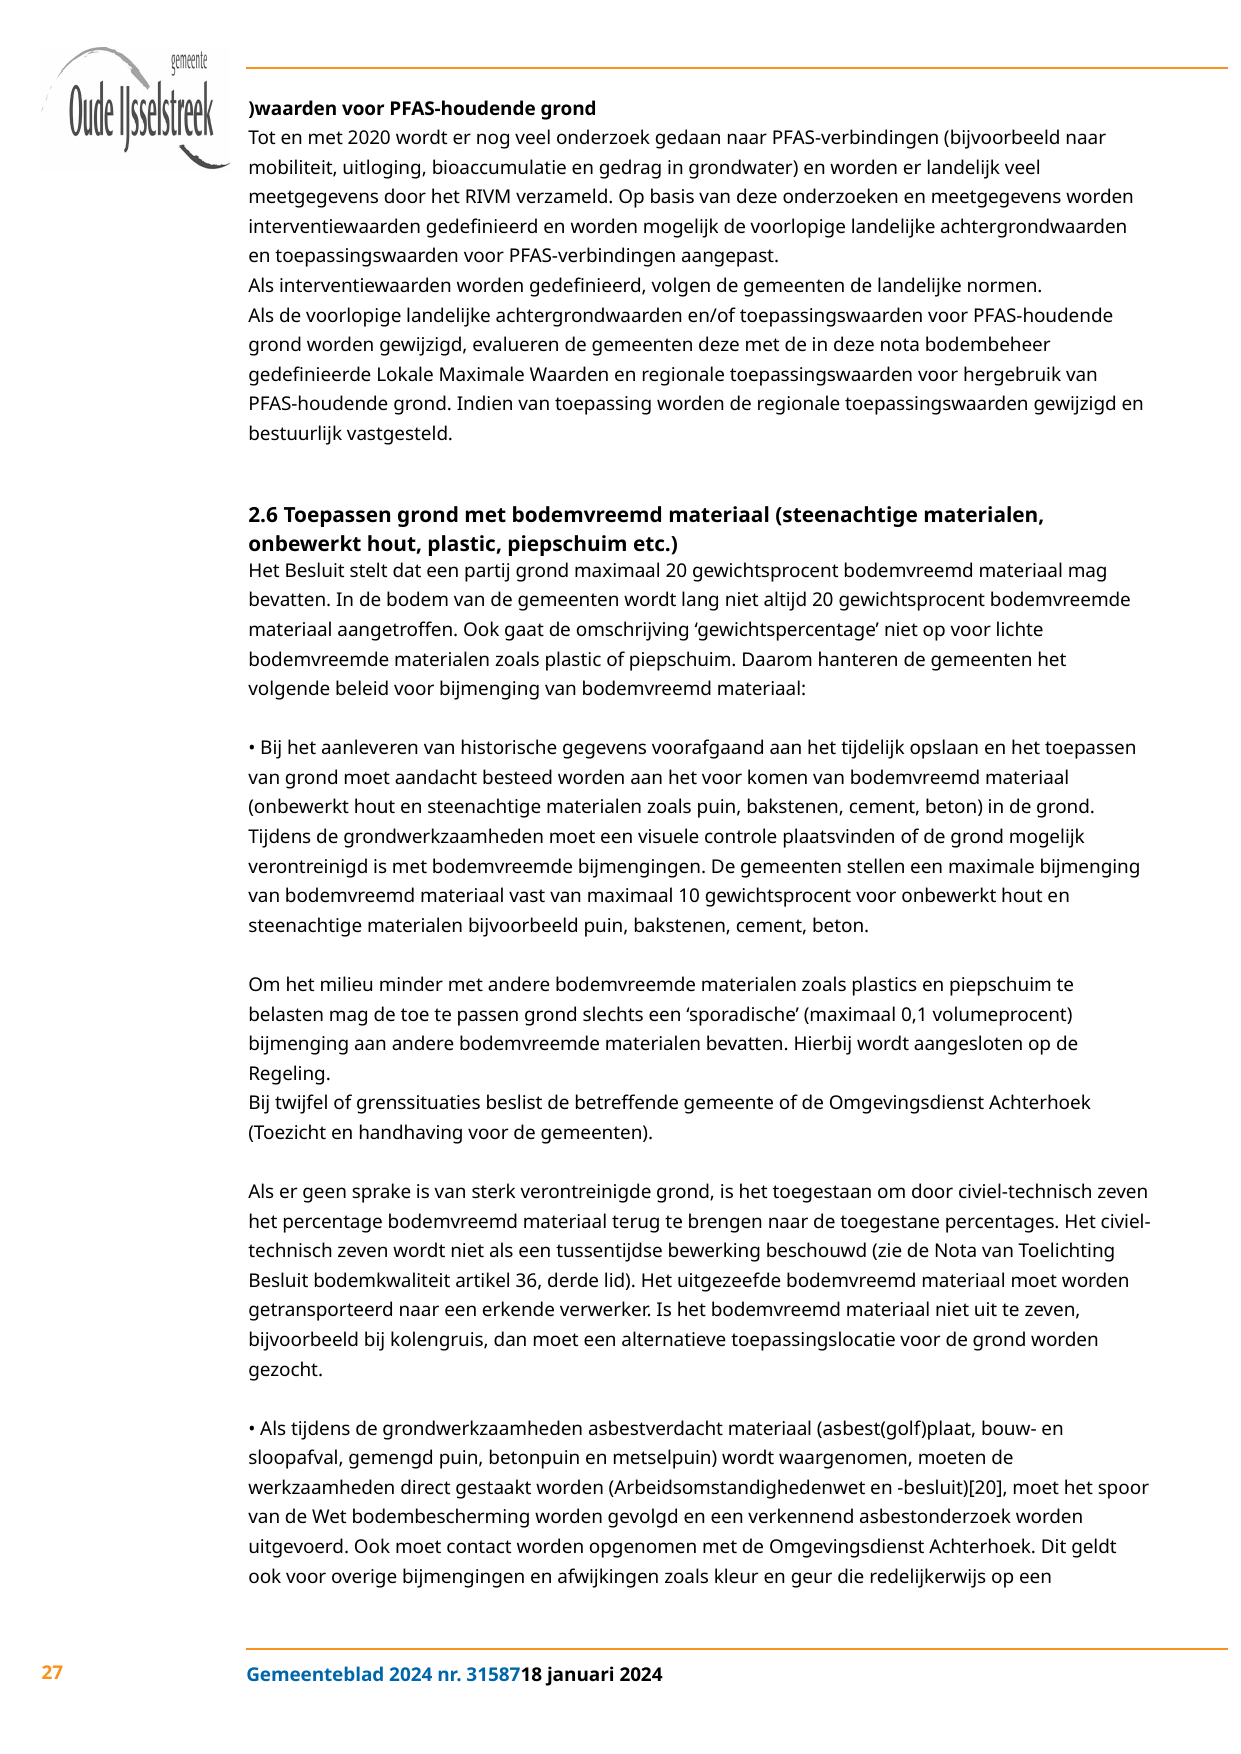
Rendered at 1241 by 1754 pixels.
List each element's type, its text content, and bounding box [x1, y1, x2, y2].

text Als er geen sprake is van sterk verontreinigde grond, is het toegestaan om door civiel-technisch zeven het percentage bodemvreemd materiaal terug te brengen naar de toegestane percentages. Het civiel-technisch zeven wordt niet als een tussentijdse bewerking beschouwd (zie de Nota van Toelichting Besluit bodemkwaliteit artikel 36, derde lid). Het uitgezeefde bodemvreemd materiaal moet worden getransporteerd naar een erkende verwerker. Is het bodemvreemd materiaal niet uit te zeven, bijvoorbeeld bij kolengruis, dan moet een alternatieve toepassingslocatie voor de grond worden gezocht. [248, 1178, 1152, 1382]
text Tot en met 2020 wordt er nog veel onderzoek gedaan naar PFAS-verbindingen (bijvoorbeeld naar mobiliteit, uitloging, bioaccumulatie en gedrag in grondwater) en worden er landelijk veel meetgegevens door het RIVM verzameld. Op basis van deze onderzoeken en meetgegevens worden interventiewaarden gedefinieerd en worden mogelijk de voorlopige landelijke achtergrondwaarden en toepassingswaarden voor PFAS-verbindingen aangepast. [248, 124, 1152, 268]
text • Als tijdens de grondwerkzaamheden asbestverdacht materiaal (asbest(golf)plaat, bouw- en sloopafval, gemengd puin, betonpuin en metselpuin) wordt waargenomen, moeten de werkzaamheden direct gestaakt worden (Arbeidsomstandighedenwet en -besluit)[20], moet het spoor van de Wet bodembescherming worden gevolgd en een verkennend asbestonderzoek worden uitgevoerd. Ook moet contact worden opgenomen met de Omgevingsdienst Achterhoek. Dit geldt ook voor overige bijmengingen en afwijkingen zoals kleur en geur die redelijkerwijs op een [248, 1415, 1152, 1589]
text Als interventiewaarden worden gedefinieerd, volgen de gemeenten de landelijke normen. [248, 272, 1152, 298]
text )waarden voor PFAS-houdende grond [248, 95, 1152, 121]
text 2.6 Toepassen grond met bodemvreemd materiaal (steenachtige materialen, onbewerkt hout, plastic, piepschuim etc.) [248, 500, 1152, 557]
picture [41, 47, 231, 172]
text Om het milieu minder met andere bodemvreemde materialen zoals plastics en piepschuim te belasten mag de toe te passen grond slechts een ‘sporadische’ (maximaal 0,1 volumeprocent) bijmenging aan andere bodemvreemde materialen bevatten. Hierbij wordt aangesloten op de Regeling. [248, 971, 1152, 1086]
text Het Besluit stelt dat een partij grond maximaal 20 gewichtsprocent bodemvreemd materiaal mag bevatten. In de bodem van de gemeenten wordt lang niet altijd 20 gewichtsprocent bodemvreemde materiaal aangetroffen. Ook gaat de omschrijving ‘gewichtspercentage’ niet op voor lichte bodemvreemde materialen zoals plastic of piepschuim. Daarom hanteren de gemeenten het volgende beleid voor bijmenging van bodemvreemd materiaal: [248, 557, 1152, 701]
text Bij twijfel of grenssituaties beslist de betreffende gemeente of de Omgevingsdienst Achterhoek (Toezicht en handhaving voor de gemeenten). [248, 1089, 1152, 1145]
text • Bij het aanleveren van historische gegevens voorafgaand aan het tijdelijk opslaan en het toepassen van grond moet aandacht besteed worden aan het voor komen van bodemvreemd materiaal (onbewerkt hout en steenachtige materialen zoals puin, bakstenen, cement, beton) in de grond. Tijdens de grondwerkzaamheden moet een visuele controle plaatsvinden of de grond mogelijk verontreinigd is met bodemvreemde bijmengingen. De gemeenten stellen een maximale bijmenging van bodemvreemd materiaal vast van maximaal 10 gewichtsprocent voor onbewerkt hout en steenachtige materialen bijvoorbeeld puin, bakstenen, cement, beton. [248, 734, 1152, 938]
text Als de voorlopige landelijke achtergrondwaarden en/of toepassingswaarden voor PFAS-houdende grond worden gewijzigd, evalueren de gemeenten deze met de in deze nota bodembeheer gedefinieerde Lokale Maximale Waarden en regionale toepassingswaarden voor hergebruik van PFAS-houdende grond. Indien van toepassing worden de regionale toepassingswaarden gewijzigd en bestuurlijk vastgesteld. [248, 302, 1152, 446]
